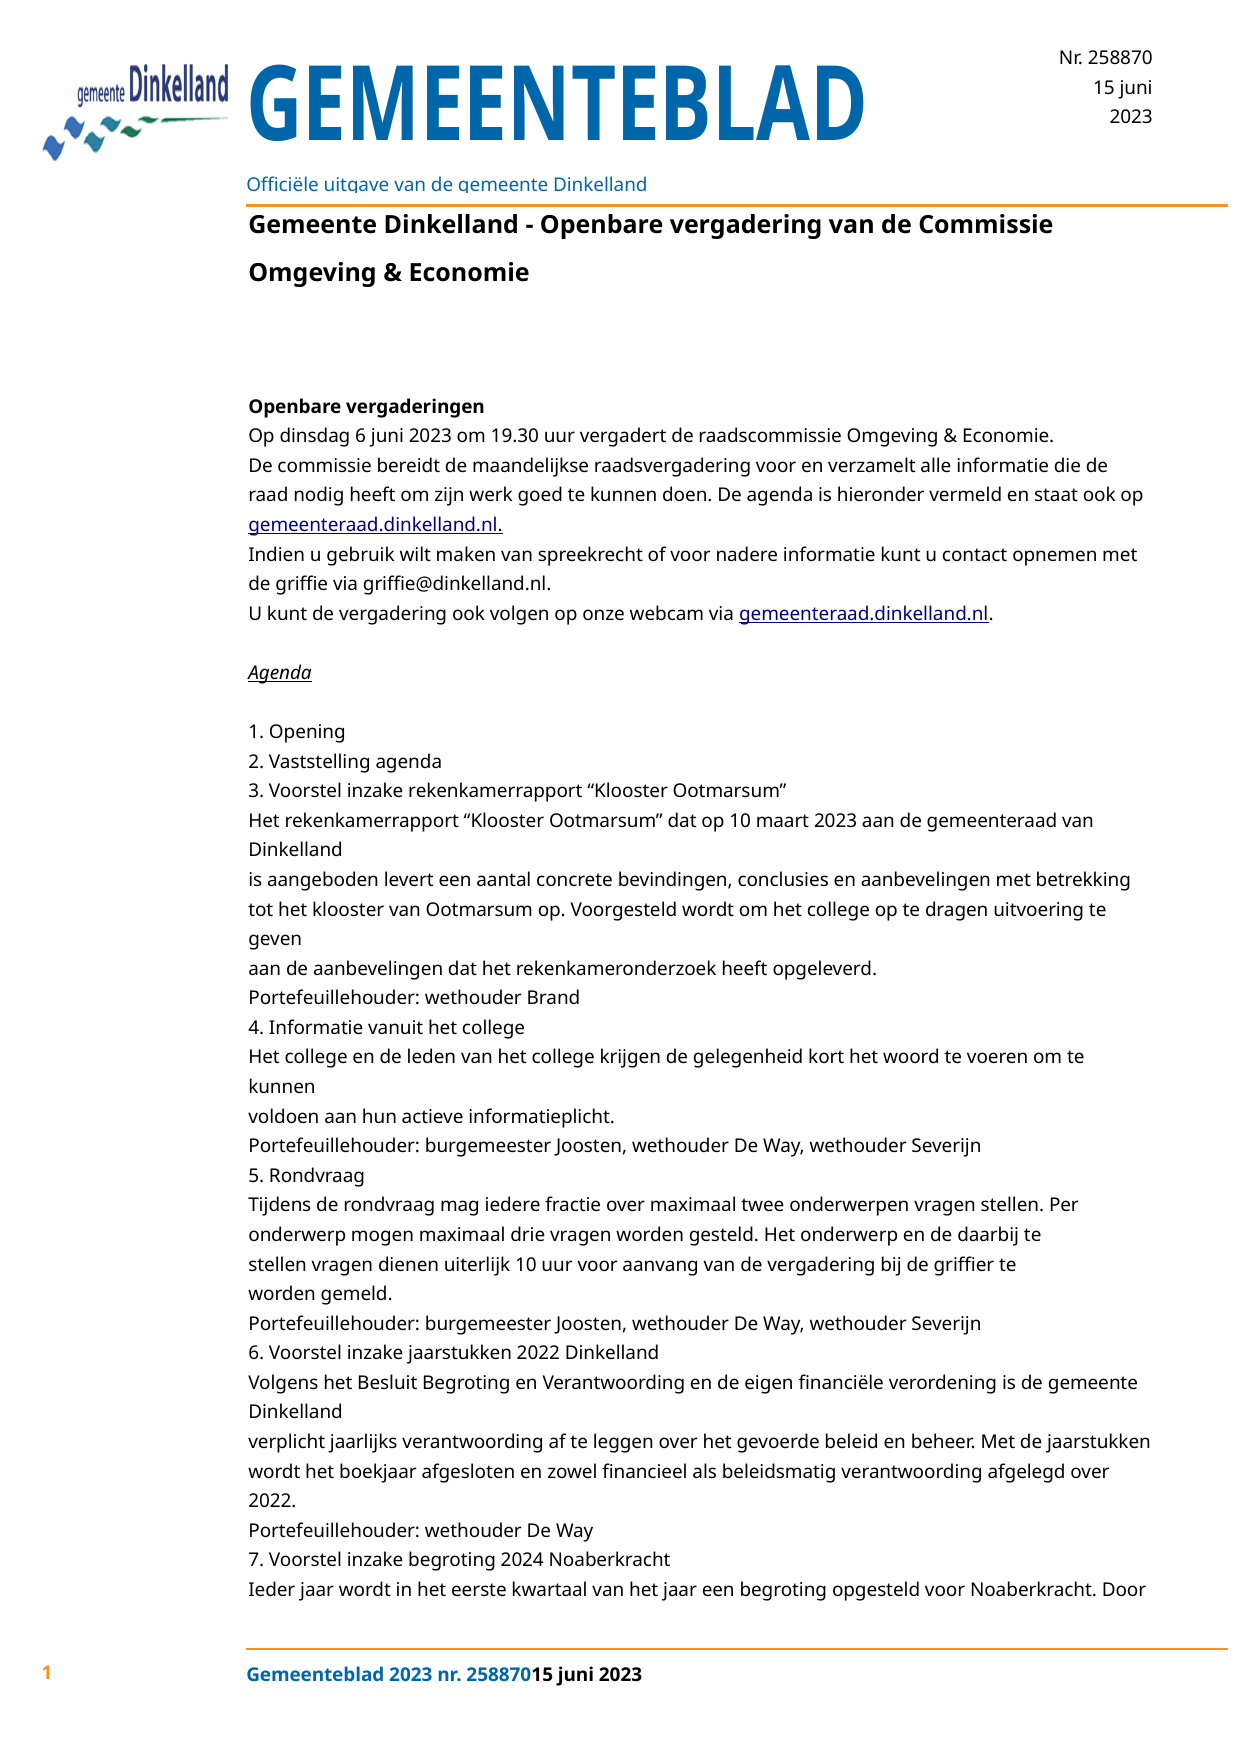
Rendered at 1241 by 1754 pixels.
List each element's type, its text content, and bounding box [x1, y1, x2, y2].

text 6. Voorstel inzake jaarstukken 2022 Dinkelland [248, 1339, 1152, 1365]
text Op dinsdag 6 juni 2023 om 19.30 uur vergadert de raadscommissie Omgeving & Economie. [248, 422, 1152, 448]
text 4. Informatie vanuit het college [248, 1014, 1152, 1040]
text Portefeuillehouder: burgemeester Joosten, wethouder De Way, wethouder Severijn [248, 1310, 1152, 1336]
picture [41, 47, 231, 172]
text stellen vragen dienen uiterlijk 10 uur voor aanvang van de vergadering bij de griffier te [248, 1251, 1152, 1277]
text 3. Voorstel inzake rekenkamerrapport “Klooster Ootmarsum” [248, 777, 1152, 803]
text Tijdens de rondvraag mag iedere fractie over maximaal twee onderwerpen vragen stellen. Per [248, 1192, 1152, 1217]
text wordt het boekjaar afgesloten en zowel financieel als beleidsmatig verantwoording afgelegd over [248, 1458, 1152, 1484]
text Het rekenkamerrapport “Klooster Ootmarsum” dat op 10 maart 2023 aan de gemeenteraad van Dinkelland [248, 807, 1152, 862]
text Agenda [248, 659, 1152, 685]
text onderwerp mogen maximaal drie vragen worden gesteld. Het onderwerp en de daarbij te [248, 1221, 1152, 1247]
text Portefeuillehouder: wethouder De Way [248, 1517, 1152, 1543]
text 5. Rondvraag [248, 1162, 1152, 1188]
text 2022. [248, 1487, 1152, 1513]
text Indien u gebruik wilt maken van spreekrecht of voor nadere informatie kunt u contact opnemen met de griffie via griffie@dinkelland.nl. [248, 541, 1152, 596]
text Gemeente Dinkelland - Openbare vergadering van de Commissie Omgeving & Economie [248, 207, 1152, 288]
text tot het klooster van Ootmarsum op. Voorgesteld wordt om het college op te dragen uitvoering te geven [248, 896, 1152, 951]
text 2. Vaststelling agenda [248, 748, 1152, 774]
text voldoen aan hun actieve informatieplicht. [248, 1103, 1152, 1129]
text Het college en de leden van het college krijgen de gelegenheid kort het woord te voeren om te kunnen [248, 1044, 1152, 1099]
text Portefeuillehouder: wethouder Brand [248, 984, 1152, 1010]
text Openbare vergaderingen [248, 393, 1152, 419]
text U kunt de vergadering ook volgen op onze webcam via gemeenteraad.dinkelland.nl. [248, 600, 1152, 626]
text 1. Opening [248, 718, 1152, 744]
text Portefeuillehouder: burgemeester Joosten, wethouder De Way, wethouder Severijn [248, 1132, 1152, 1158]
text verplicht jaarlijks verantwoording af te leggen over het gevoerde beleid en beheer. Met de jaarstukken [248, 1428, 1152, 1454]
text worden gemeld. [248, 1280, 1152, 1306]
text 7. Voorstel inzake begroting 2024 Noaberkracht [248, 1547, 1152, 1572]
text Ieder jaar wordt in het eerste kwartaal van het jaar een begroting opgesteld voor Noaberkracht. Door [248, 1576, 1152, 1602]
text Volgens het Besluit Begroting en Verantwoording en de eigen financiële verordening is de gemeente Dinkelland [248, 1369, 1152, 1424]
text is aangeboden levert een aantal concrete bevindingen, conclusies en aanbevelingen met betrekking [248, 866, 1152, 892]
text De commissie bereidt de maandelijkse raadsvergadering voor en verzamelt alle informatie die de raad nodig heeft om zijn werk goed te kunnen doen. De agenda is hieronder vermeld en staat ook op gemeenteraad.dinkelland.nl. [248, 452, 1152, 537]
text aan de aanbevelingen dat het rekenkameronderzoek heeft opgeleverd. [248, 955, 1152, 981]
